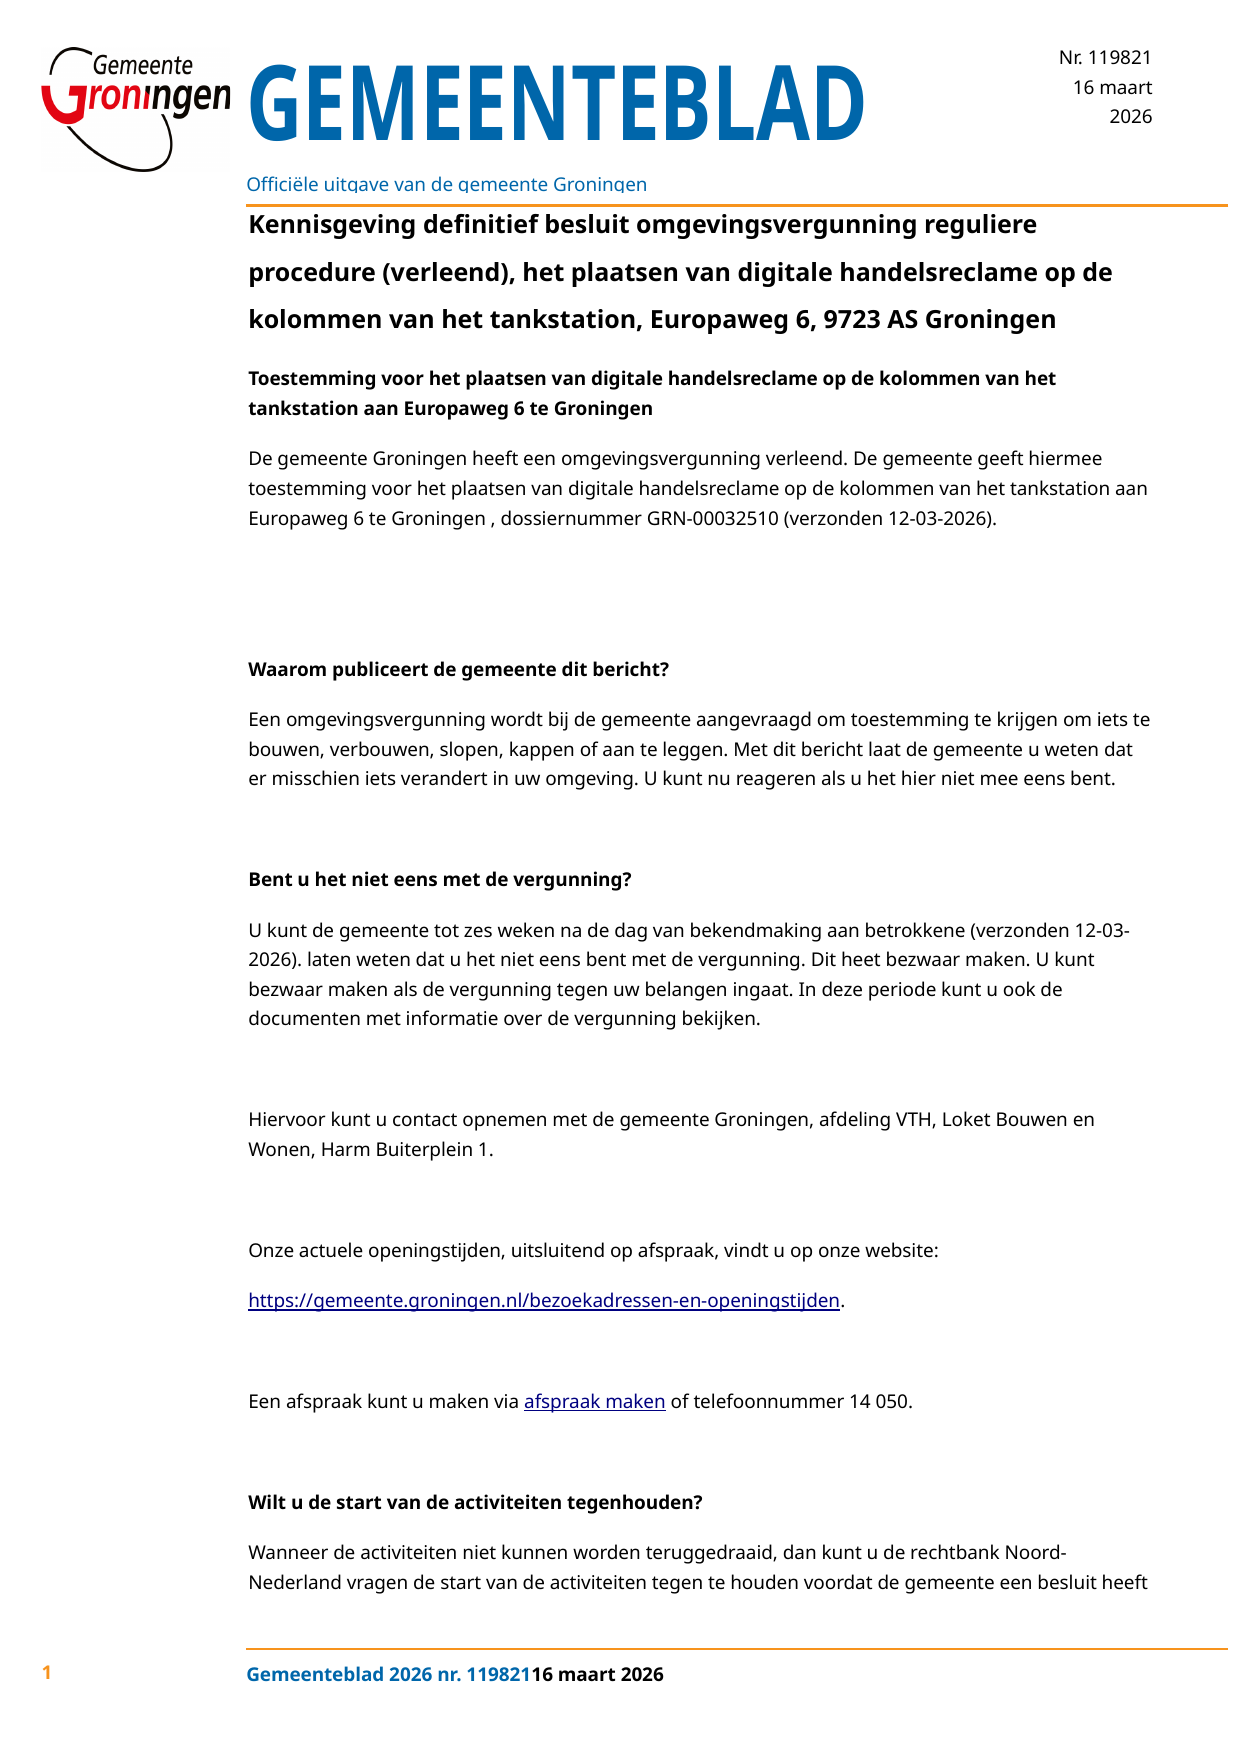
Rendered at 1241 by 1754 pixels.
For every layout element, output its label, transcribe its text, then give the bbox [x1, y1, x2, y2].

text https://gemeente.groningen.nl/bezoekadressen-en-openingstijden. [248, 1287, 1152, 1313]
text De gemeente Groningen heeft een omgevingsvergunning verleend. De gemeente geeft hiermee toestemming voor het plaatsen van digitale handelsreclame op de kolommen van het tankstation aan Europaweg 6 te Groningen , dossiernummer GRN-00032510 (verzonden 12-03-2026). [248, 446, 1152, 530]
text Een omgevingsvergunning wordt bij de gemeente aangevraagd om toestemming te krijgen om iets te bouwen, verbouwen, slopen, kappen of aan te leggen. Met dit bericht laat de gemeente u weten dat er misschien iets verandert in uw omgeving. U kunt nu reageren als u het hier niet mee eens bent. [248, 706, 1152, 791]
text Waarom publiceert de gemeente dit bericht? [248, 656, 1152, 682]
text Een afspraak kunt u maken via afspraak maken of telefoonnummer 14 050. [248, 1388, 1152, 1414]
picture [41, 47, 231, 172]
text Wanneer de activiteiten niet kunnen worden teruggedraaid, dan kunt u de rechtbank Noord-Nederland vragen de start van de activiteiten tegen te houden voordat de gemeente een besluit heeft [248, 1539, 1152, 1594]
text Hiervoor kunt u contact opnemen met de gemeente Groningen, afdeling VTH, Loket Bouwen en Wonen, Harm Buiterplein 1. [248, 1106, 1152, 1162]
text Toestemming voor het plaatsen van digitale handelsreclame op de kolommen van het tankstation aan Europaweg 6 te Groningen [248, 366, 1152, 421]
text Onze actuele openingstijden, uitsluitend op afspraak, vindt u op onze website: [248, 1237, 1152, 1262]
text Bent u het niet eens met de vergunning? [248, 866, 1152, 892]
text U kunt de gemeente tot zes weken na de dag van bekendmaking aan betrokkene (verzonden 12-03-2026). laten weten dat u het niet eens bent met de vergunning. Dit heet bezwaar maken. U kunt bezwaar maken als de vergunning tegen uw belangen ingaat. In deze periode kunt u ook de documenten met informatie over de vergunning bekijken. [248, 917, 1152, 1031]
text Kennisgeving definitief besluit omgevingsvergunning reguliere procedure (verleend), het plaatsen van digitale handelsreclame op de kolommen van het tankstation, Europaweg 6, 9723 AS Groningen [248, 207, 1152, 336]
text Wilt u de start van de activiteiten tegenhouden? [248, 1489, 1152, 1514]
